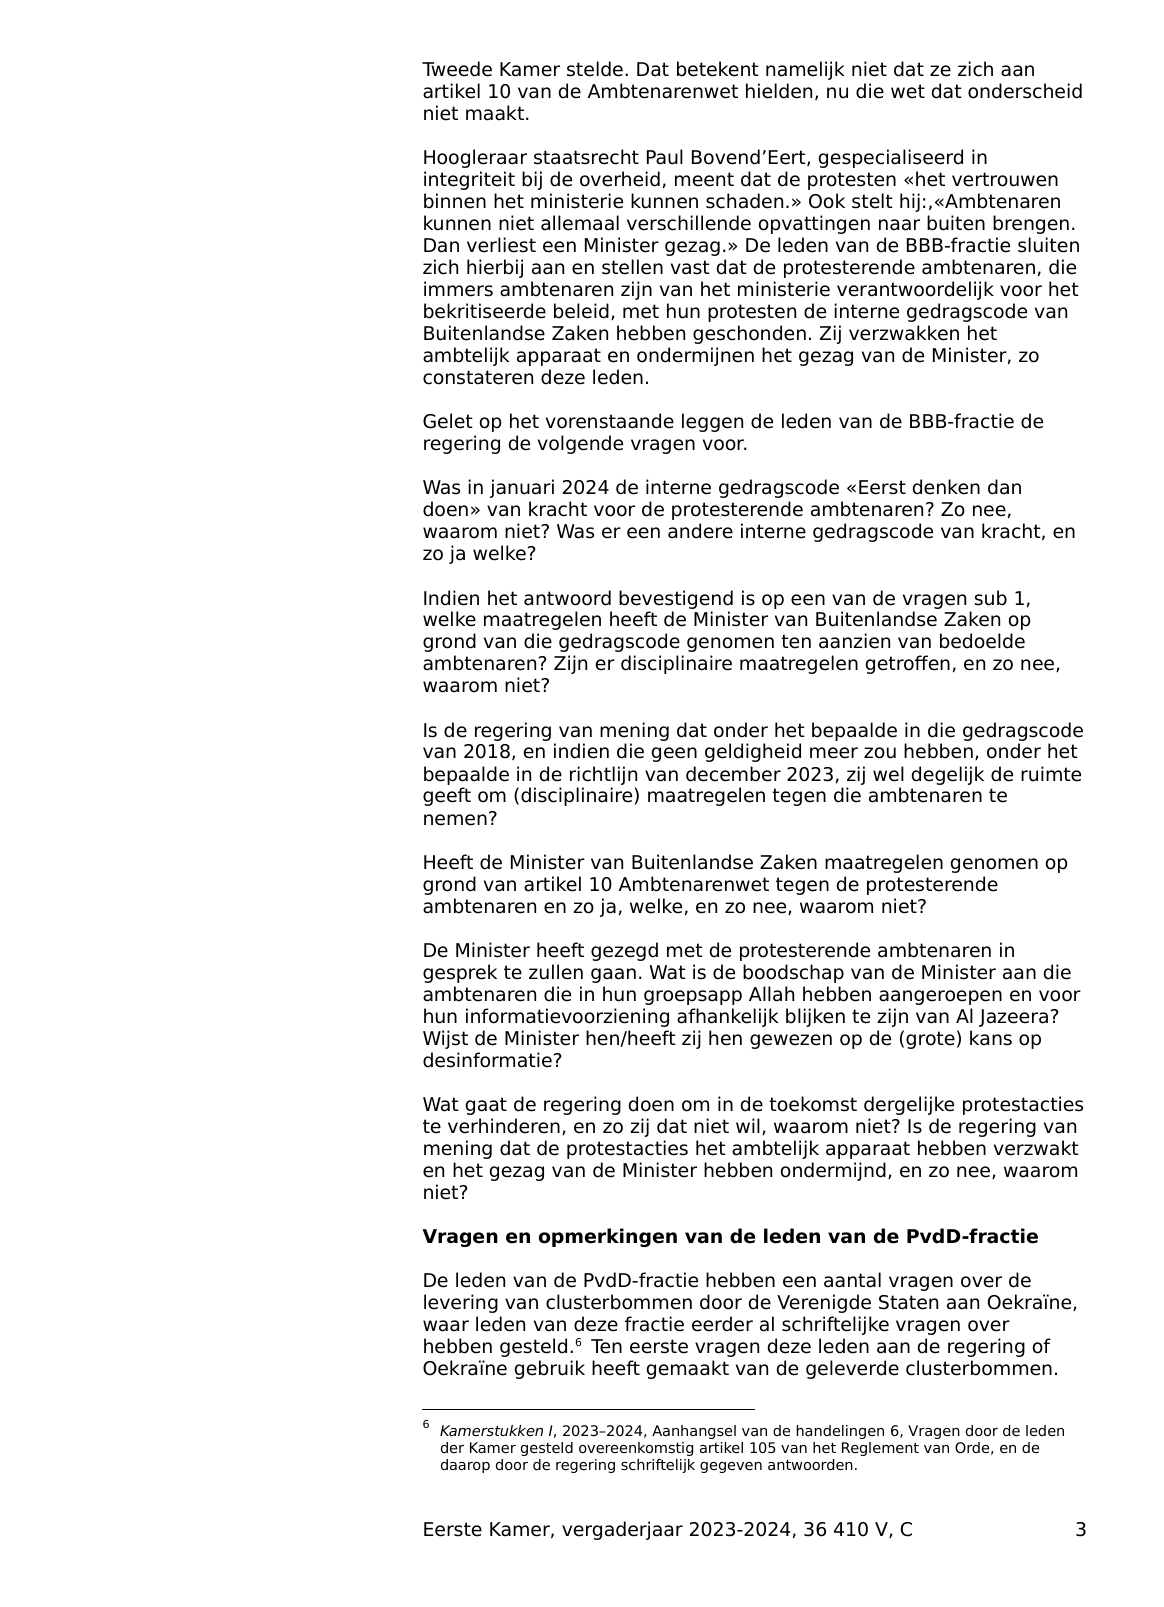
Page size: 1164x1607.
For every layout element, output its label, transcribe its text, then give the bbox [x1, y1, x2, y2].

text Is de regering van mening dat onder het bepaalde in die gedragscode van 2018, en indien die geen geldigheid meer zou hebben, onder het bepaalde in de richtlijn van december 2023, zij wel degelijk de ruimte geeft om (disciplinaire) maatregelen tegen die ambtenaren te nemen? [422, 719, 1087, 829]
text De Minister heeft gezegd met de protesterende ambtenaren in gesprek te zullen gaan. Wat is de boodschap van de Minister aan die ambtenaren die in hun groepsapp Allah hebben aangeroepen en voor hun informatievoorziening afhankelijk blijken te zijn van Al Jazeera? Wijst de Minister hen/heeft zij hen gewezen op de (grote) kans op desinformatie? [422, 940, 1087, 1072]
text Was in januari 2024 de interne gedragscode «Eerst denken dan doen» van kracht voor de protesterende ambtenaren? Zo nee, waarom niet? Was er een andere interne gedragscode van kracht, en zo ja welke? [422, 477, 1087, 565]
subtitle Vragen en opmerkingen van de leden van de PvdD-fractie [422, 1226, 1087, 1248]
text Tweede Kamer stelde. Dat betekent namelijk niet dat ze zich aan artikel 10 van de Ambtenarenwet hielden, nu die wet dat onderscheid niet maakt. [422, 59, 1087, 125]
text Gelet op het vorenstaande leggen de leden van de BBB-fractie de regering de volgende vragen voor. [422, 411, 1087, 455]
text Wat gaat de regering doen om in de toekomst dergelijke protestacties te verhinderen, en zo zij dat niet wil, waarom niet? Is de regering van mening dat de protestacties het ambtelijk apparaat hebben verzwakt en het gezag van de Minister hebben ondermijnd, en zo nee, waarom niet? [422, 1094, 1087, 1204]
text De leden van de PvdD-fractie hebben een aantal vragen over de levering van clusterbommen door de Verenigde Staten aan Oekraïne, waar leden van deze fractie eerder al schriftelijke vragen over hebben gesteld. Ten eerste vragen deze leden aan de regering of Oekraïne gebruik heeft gemaakt van de geleverde clusterbommen. [422, 1270, 1087, 1380]
text Kamerstukken I, 2023–2024, Aanhangsel van de handelingen 6, Vragen door de leden der Kamer gesteld overeenkomstig artikel 105 van het Reglement van Orde, en de daarop door de regering schriftelijk gegeven antwoorden. [422, 1418, 1087, 1474]
text Indien het antwoord bevestigend is op een van de vragen sub 1, welke maatregelen heeft de Minister van Buitenlandse Zaken op grond van die gedragscode genomen ten aanzien van bedoelde ambtenaren? Zijn er disciplinaire maatregelen getroffen, en zo nee, waarom niet? [422, 587, 1087, 697]
text Heeft de Minister van Buitenlandse Zaken maatregelen genomen op grond van artikel 10 Ambtenarenwet tegen de protesterende ambtenaren en zo ja, welke, en zo nee, waarom niet? [422, 852, 1087, 917]
text Hoogleraar staatsrecht Paul Bovend’Eert, gespecialiseerd in integriteit bij de overheid, meent dat de protesten «het vertrouwen binnen het ministerie kunnen schaden.» Ook stelt hij:,«Ambtenaren kunnen niet allemaal verschillende opvattingen naar buiten brengen. Dan verliest een Minister gezag.» De leden van de BBB-fractie sluiten zich hierbij aan en stellen vast dat de protesterende ambtenaren, die immers ambtenaren zijn van het ministerie verantwoordelijk voor het bekritiseerde beleid, met hun protesten de interne gedragscode van Buitenlandse Zaken hebben geschonden. Zij verzwakken het ambtelijk apparaat en ondermijnen het gezag van de Minister, zo constateren deze leden. [422, 147, 1087, 389]
